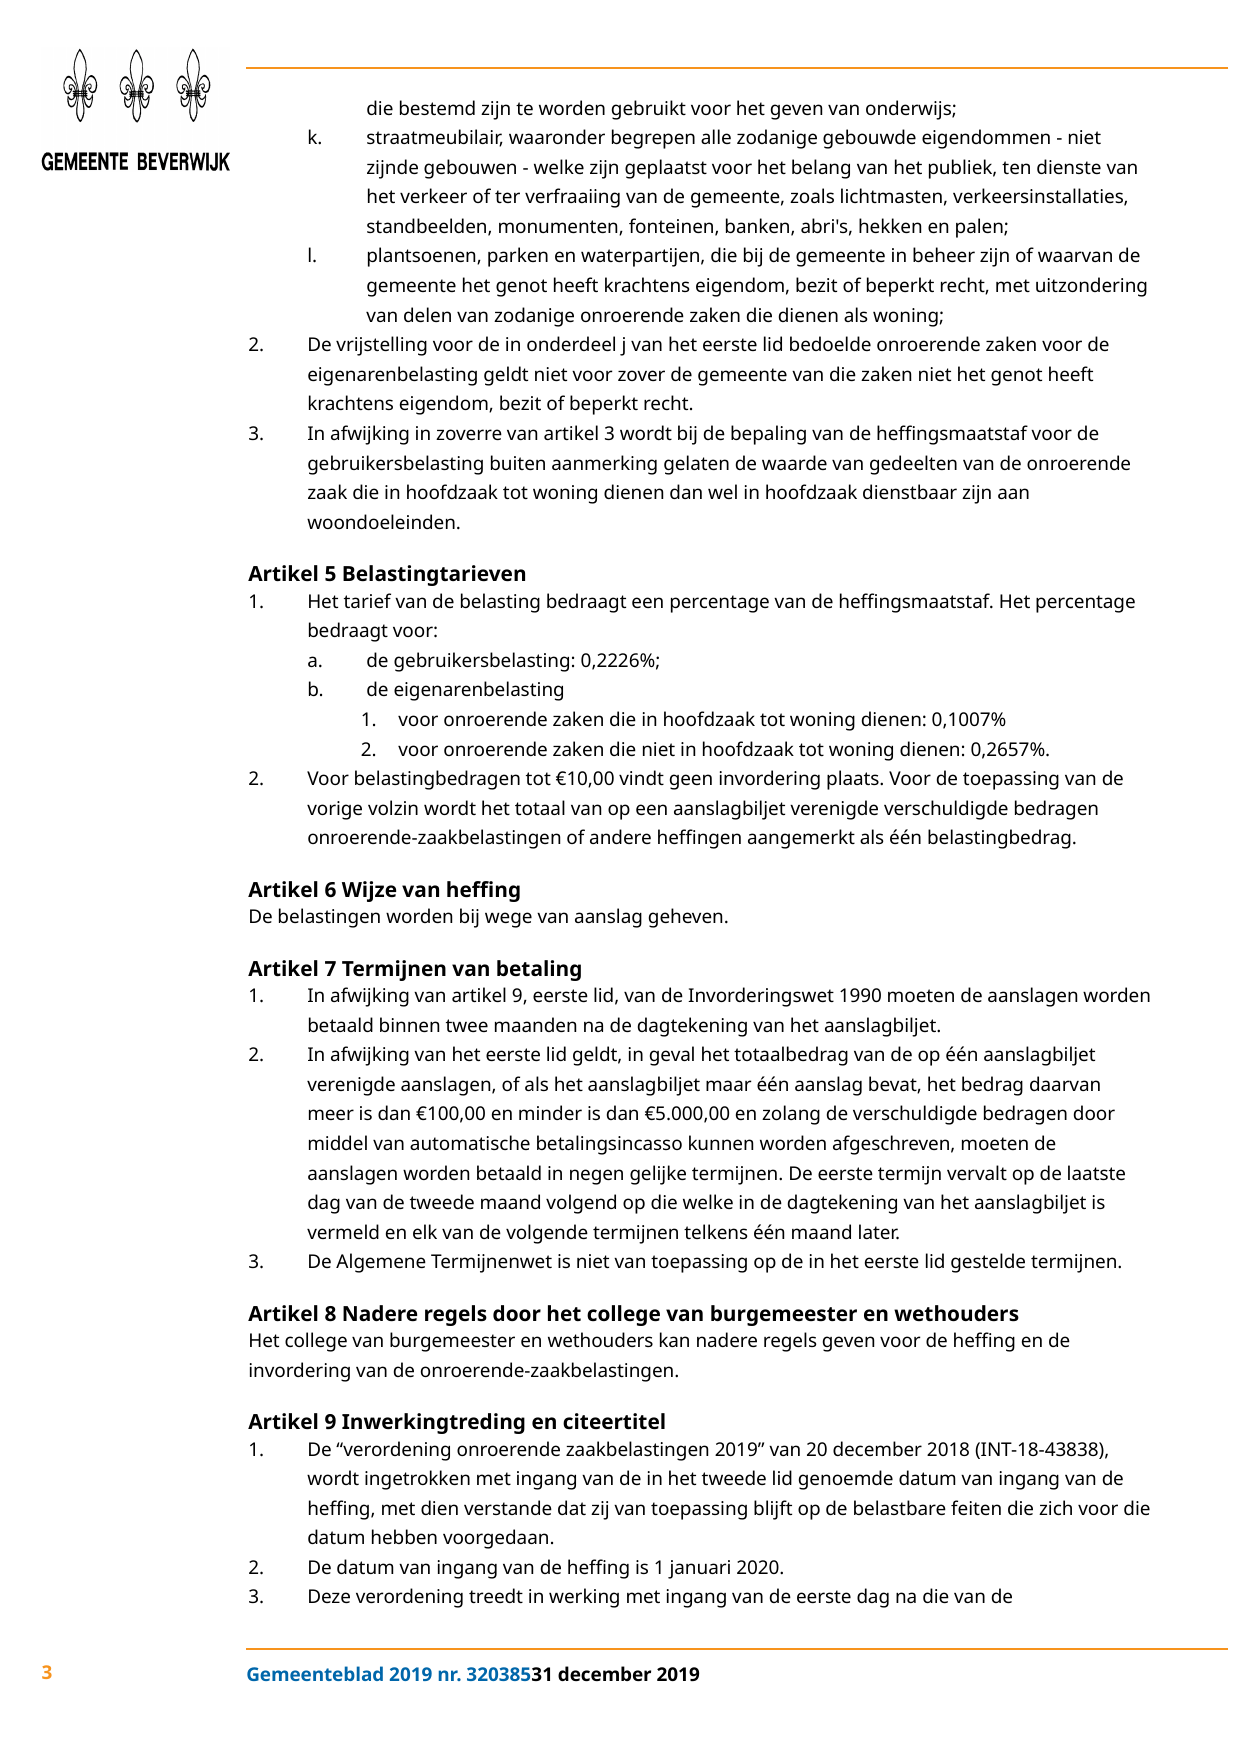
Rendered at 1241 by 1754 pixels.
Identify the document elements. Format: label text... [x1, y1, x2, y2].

list In afwijking van het eerste lid geldt, in geval het totaalbedrag van de op één aanslagbiljet verenigde aanslagen, of als het aanslagbiljet maar één aanslag bevat, het bedrag daarvan meer is dan €100,00 en minder is dan €5.000,00 en zolang de verschuldigde bedragen door middel van automatische betalingsincasso kunnen worden afgeschreven, moeten de aanslagen worden betaald in negen gelijke termijnen. De eerste termijn vervalt op de laatste dag van de tweede maand volgend op die welke in de dagtekening van het aanslagbiljet is vermeld en elk van de volgende termijnen telkens één maand later. [248, 1041, 1152, 1244]
list straatmeubilair, waaronder begrepen alle zodanige gebouwde eigendommen - niet zijnde gebouwen - welke zijn geplaatst voor het belang van het publiek, ten dienste van het verkeer of ter verfraaiing van de gemeente, zoals lichtmasten, verkeersinstallaties, standbeelden, monumenten, fonteinen, banken, abri's, hekken en palen; [307, 124, 1152, 239]
list De Algemene Termijnenwet is niet van toepassing op de in het eerste lid gestelde termijnen. [248, 1248, 1152, 1274]
text Artikel 9 Inwerkingtreding en citeertitel [248, 1407, 1152, 1436]
text Artikel 8 Nadere regels door het college van burgemeester en wethouders [248, 1299, 1152, 1327]
list Het tarief van de belasting bedraagt een percentage van de heffingsmaatstaf. Het percentage bedraagt voor: [248, 588, 1152, 643]
list De “verordening onroerende zaakbelastingen 2019” van 20 december 2018 (INT-18-43838), wordt ingetrokken met ingang van de in het tweede lid genoemde datum van ingang van de heffing, met dien verstande dat zij van toepassing blijft op de belastbare feiten die zich voor die datum hebben voorgedaan. [248, 1436, 1152, 1550]
list voor onroerende zaken die niet in hoofdzaak tot woning dienen: 0,2657%. [361, 736, 1152, 761]
list die bestemd zijn te worden gebruikt voor het geven van onderwijs; [307, 95, 1152, 121]
list In afwijking van artikel 9, eerste lid, van de Invorderingswet 1990 moeten de aanslagen worden betaald binnen twee maanden na de dagtekening van het aanslagbiljet. [248, 982, 1152, 1037]
text Artikel 7 Termijnen van betaling [248, 954, 1152, 982]
list plantsoenen, parken en waterpartijen, die bij de gemeente in beheer zijn of waarvan de gemeente het genot heeft krachtens eigendom, bezit of beperkt recht, met uitzondering van delen van zodanige onroerende zaken die dienen als woning; [307, 243, 1152, 328]
list de eigenarenbelasting [307, 677, 1152, 702]
picture [41, 47, 231, 172]
list De vrijstelling voor de in onderdeel j van het eerste lid bedoelde onroerende zaken voor de eigenarenbelasting geldt niet voor zover de gemeente van die zaken niet het genot heeft krachtens eigendom, bezit of beperkt recht. [248, 331, 1152, 416]
text Het college van burgemeester en wethouders kan nadere regels geven voor de heffing en de invordering van de onroerende-zaakbelastingen. [248, 1327, 1152, 1383]
list Voor belastingbedragen tot €10,00 vindt geen invordering plaats. Voor de toepassing van de vorige volzin wordt het totaal van op een aanslagbiljet verenigde verschuldigde bedragen onroerende-zaakbelastingen of andere heffingen aangemerkt als één belastingbedrag. [248, 765, 1152, 850]
text De belastingen worden bij wege van aanslag geheven. [248, 903, 1152, 929]
list voor onroerende zaken die in hoofdzaak tot woning dienen: 0,1007% [361, 706, 1152, 732]
text Artikel 6 Wijze van heffing [248, 875, 1152, 903]
list In afwijking in zoverre van artikel 3 wordt bij de bepaling van de heffingsmaatstaf voor de gebruikersbelasting buiten aanmerking gelaten de waarde van gedeelten van de onroerende zaak die in hoofdzaak tot woning dienen dan wel in hoofdzaak dienstbaar zijn aan woondoeleinden. [248, 420, 1152, 535]
text Artikel 5 Belastingtarieven [248, 559, 1152, 588]
list de gebruikersbelasting: 0,2226%; [307, 647, 1152, 673]
list Deze verordening treedt in werking met ingang van de eerste dag na die van de [248, 1584, 1152, 1609]
list De datum van ingang van de heffing is 1 januari 2020. [248, 1554, 1152, 1580]
